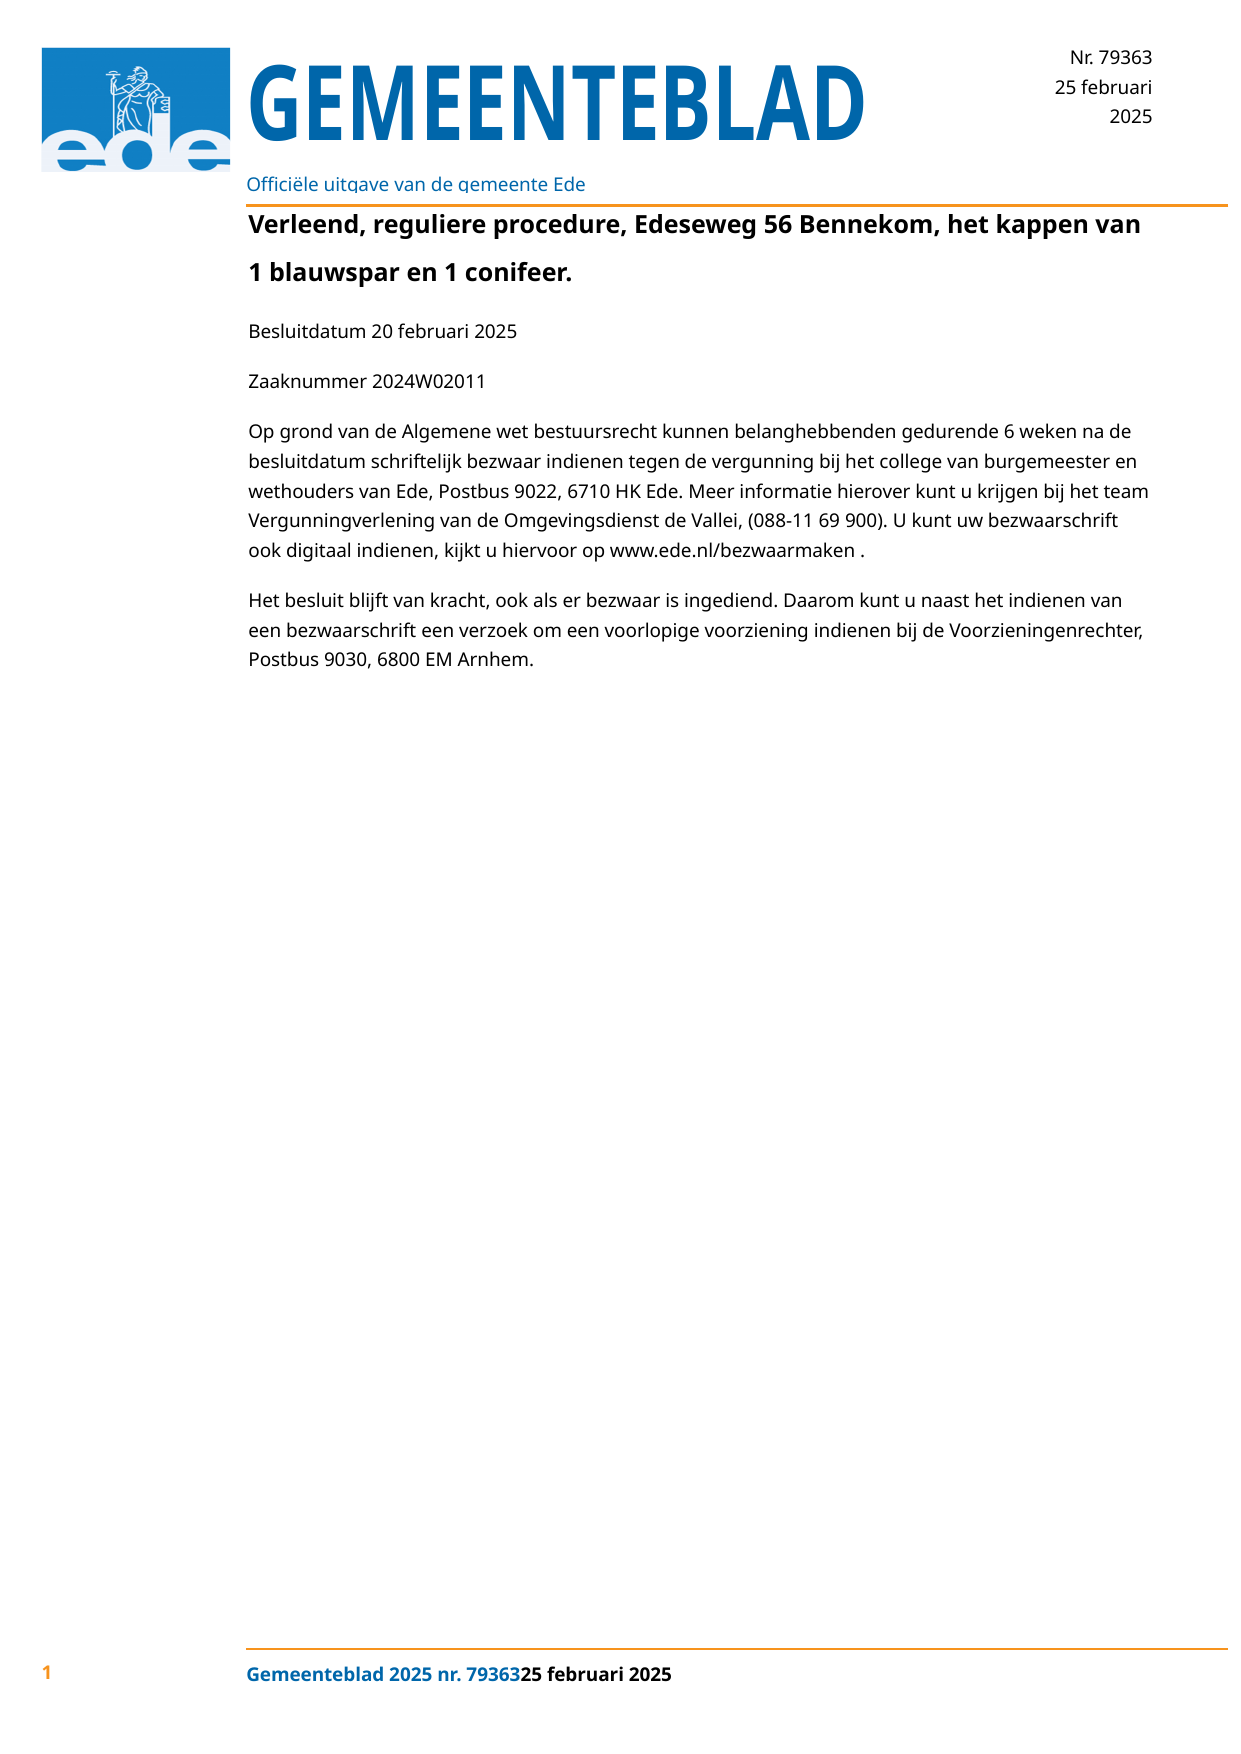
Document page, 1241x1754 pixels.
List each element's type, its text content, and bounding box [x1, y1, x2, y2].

text Zaaknummer 2024W02011 [248, 368, 1152, 394]
text Verleend, reguliere procedure, Edeseweg 56 Bennekom, het kappen van 1 blauwspar en 1 conifeer. [248, 207, 1152, 288]
picture [41, 47, 231, 172]
text Op grond van de Algemene wet bestuursrecht kunnen belanghebbenden gedurende 6 weken na de besluitdatum schriftelijk bezwaar indienen tegen de vergunning bij het college van burgemeester en wethouders van Ede, Postbus 9022, 6710 HK Ede. Meer informatie hierover kunt u krijgen bij het team Vergunningverlening van de Omgevingsdienst de Vallei, (088-11 69 900). U kunt uw bezwaarschrift ook digitaal indienen, kijkt u hiervoor op www.ede.nl/bezwaarmaken . [248, 419, 1152, 563]
text Het besluit blijft van kracht, ook als er bezwaar is ingediend. Daarom kunt u naast het indienen van een bezwaarschrift een verzoek om een voorlopige voorziening indienen bij de Voorzieningenrechter, Postbus 9030, 6800 EM Arnhem. [248, 587, 1152, 672]
text Besluitdatum 20 februari 2025 [248, 318, 1152, 344]
